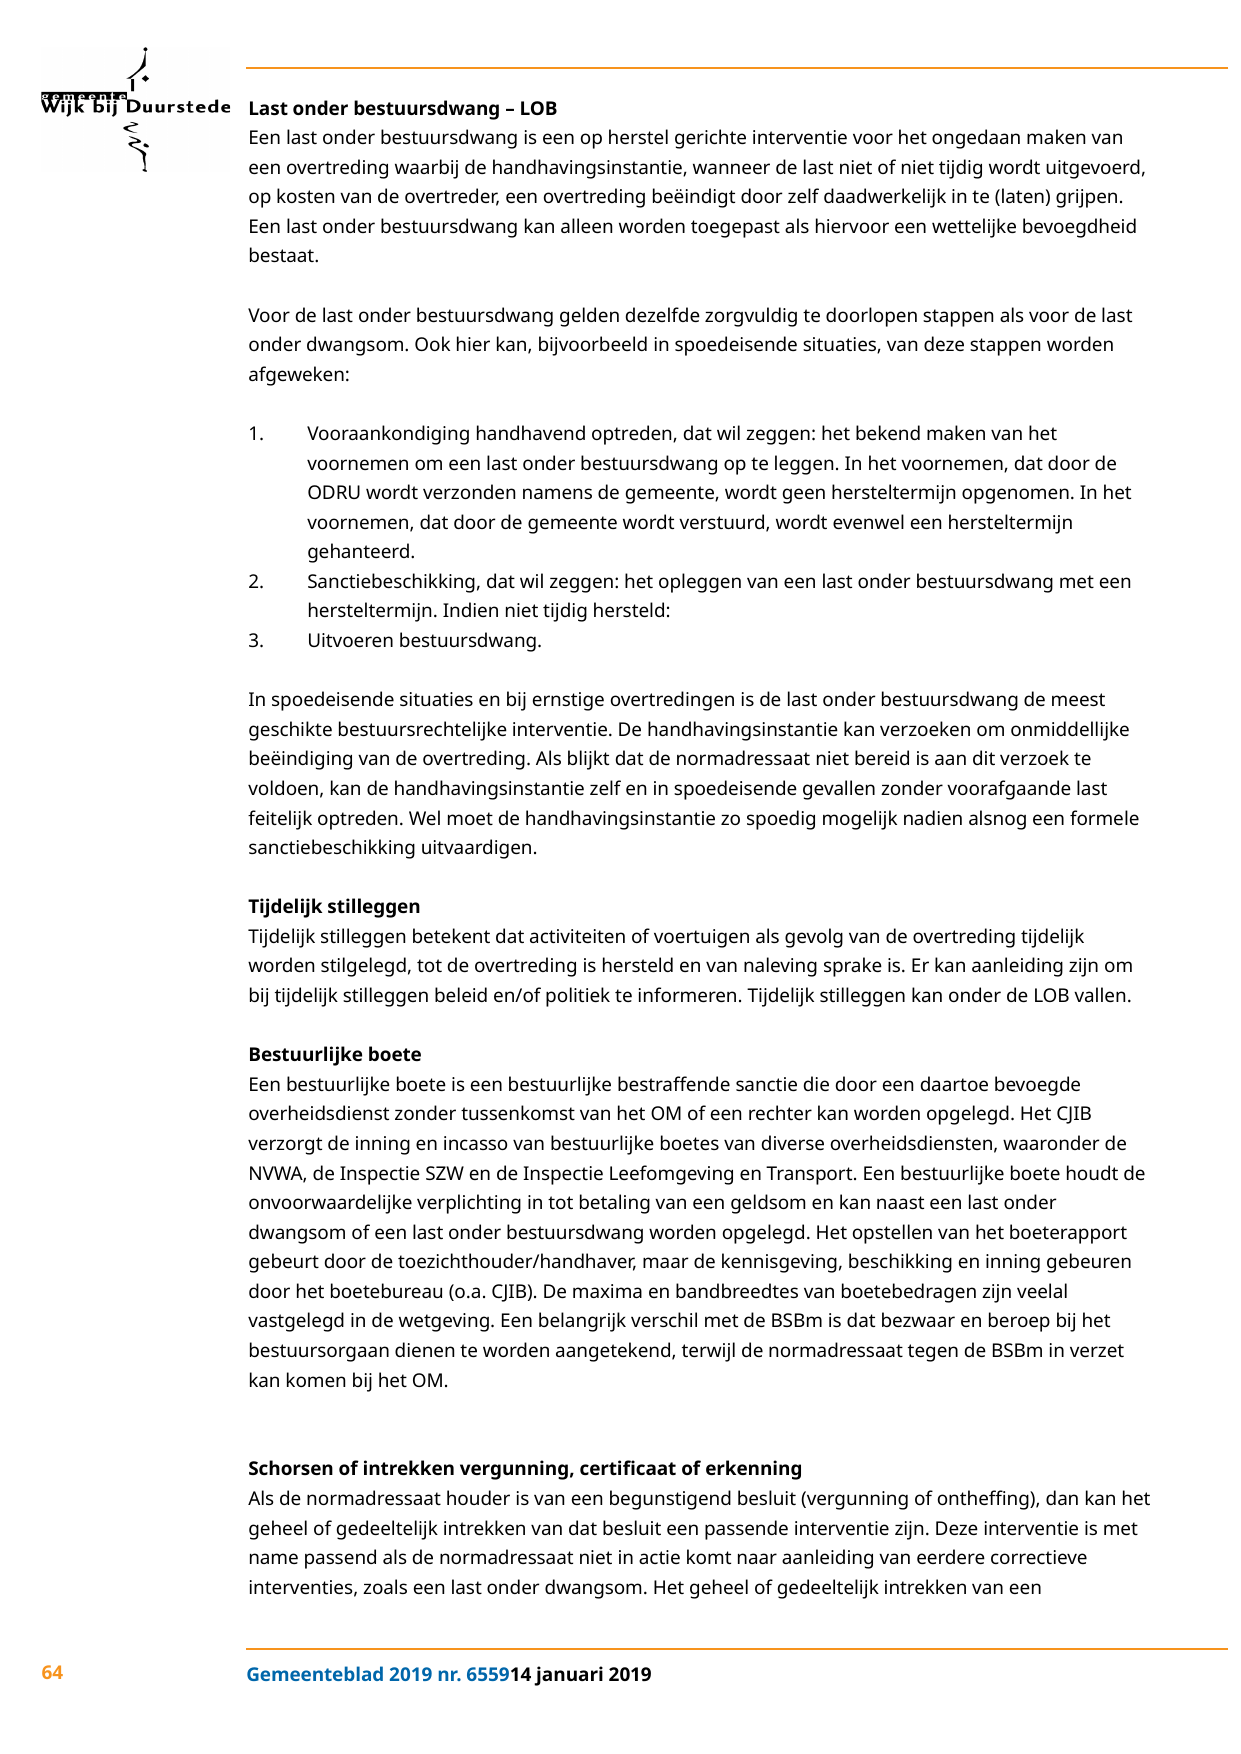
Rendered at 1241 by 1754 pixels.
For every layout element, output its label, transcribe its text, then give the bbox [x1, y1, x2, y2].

text Last onder bestuursdwang – LOB [248, 95, 1152, 121]
text Tijdelijk stilleggen betekent dat activiteiten of voertuigen als gevolg van de overtreding tijdelijk worden stilgelegd, tot de overtreding is hersteld en van naleving sprake is. Er kan aanleiding zijn om bij tijdelijk stilleggen beleid en/of politiek te informeren. Tijdelijk stilleggen kan onder de LOB vallen. [248, 923, 1152, 1008]
list Vooraankondiging handhavend optreden, dat wil zeggen: het bekend maken van het voornemen om een last onder bestuursdwang op te leggen. In het voornemen, dat door de ODRU wordt verzonden namens de gemeente, wordt geen hersteltermijn opgenomen. In het voornemen, dat door de gemeente wordt verstuurd, wordt evenwel een hersteltermijn gehanteerd. [248, 420, 1152, 564]
text Als de normadressaat houder is van een begunstigend besluit (vergunning of ontheffing), dan kan het geheel of gedeeltelijk intrekken van dat besluit een passende interventie zijn. Deze interventie is met name passend als de normadressaat niet in actie komt naar aanleiding van eerdere correctieve interventies, zoals een last onder dwangsom. Het geheel of gedeeltelijk intrekken van een [248, 1485, 1152, 1600]
text In spoedeisende situaties en bij ernstige overtredingen is de last onder bestuursdwang de meest geschikte bestuursrechtelijke interventie. De handhavingsinstantie kan verzoeken om onmiddellijke beëindiging van de overtreding. Als blijkt dat de normadressaat niet bereid is aan dit verzoek te voldoen, kan de handhavingsinstantie zelf en in spoedeisende gevallen zonder voorafgaande last feitelijk optreden. Wel moet de handhavingsinstantie zo spoedig mogelijk nadien alsnog een formele sanctiebeschikking uitvaardigen. [248, 686, 1152, 860]
text Schorsen of intrekken vergunning, certificaat of erkenning [248, 1456, 1152, 1481]
text Bestuurlijke boete [248, 1041, 1152, 1067]
list Sanctiebeschikking, dat wil zeggen: het opleggen van een last onder bestuursdwang met een hersteltermijn. Indien niet tijdig hersteld: [248, 568, 1152, 623]
picture [41, 47, 231, 172]
text Een bestuurlijke boete is een bestuurlijke bestraffende sanctie die door een daartoe bevoegde overheidsdienst zonder tussenkomst van het OM of een rechter kan worden opgelegd. Het CJIB verzorgt de inning en incasso van bestuurlijke boetes van diverse overheidsdiensten, waaronder de NVWA, de Inspectie SZW en de Inspectie Leefomgeving en Transport. Een bestuurlijke boete houdt de onvoorwaardelijke verplichting in tot betaling van een geldsom en kan naast een last onder dwangsom of een last onder bestuursdwang worden opgelegd. Het opstellen van het boeterapport gebeurt door de toezichthouder/handhaver, maar de kennisgeving, beschikking en inning gebeuren door het boetebureau (o.a. CJIB). De maxima en bandbreedtes van boetebedragen zijn veelal vastgelegd in de wetgeving. Een belangrijk verschil met de BSBm is dat bezwaar en beroep bij het bestuursorgaan dienen te worden aangetekend, terwijl de normadressaat tegen de BSBm in verzet kan komen bij het OM. [248, 1071, 1152, 1393]
text Een last onder bestuursdwang is een op herstel gerichte interventie voor het ongedaan maken van een overtreding waarbij de handhavingsinstantie, wanneer de last niet of niet tijdig wordt uitgevoerd, op kosten van de overtreder, een overtreding beëindigt door zelf daadwerkelijk in te (laten) grijpen. Een last onder bestuursdwang kan alleen worden toegepast als hiervoor een wettelijke bevoegdheid bestaat. [248, 124, 1152, 268]
text Voor de last onder bestuursdwang gelden dezelfde zorgvuldig te doorlopen stappen als voor de last onder dwangsom. Ook hier kan, bijvoorbeeld in spoedeisende situaties, van deze stappen worden afgeweken: [248, 302, 1152, 387]
text Tijdelijk stilleggen [248, 893, 1152, 919]
list Uitvoeren bestuursdwang. [248, 627, 1152, 653]
